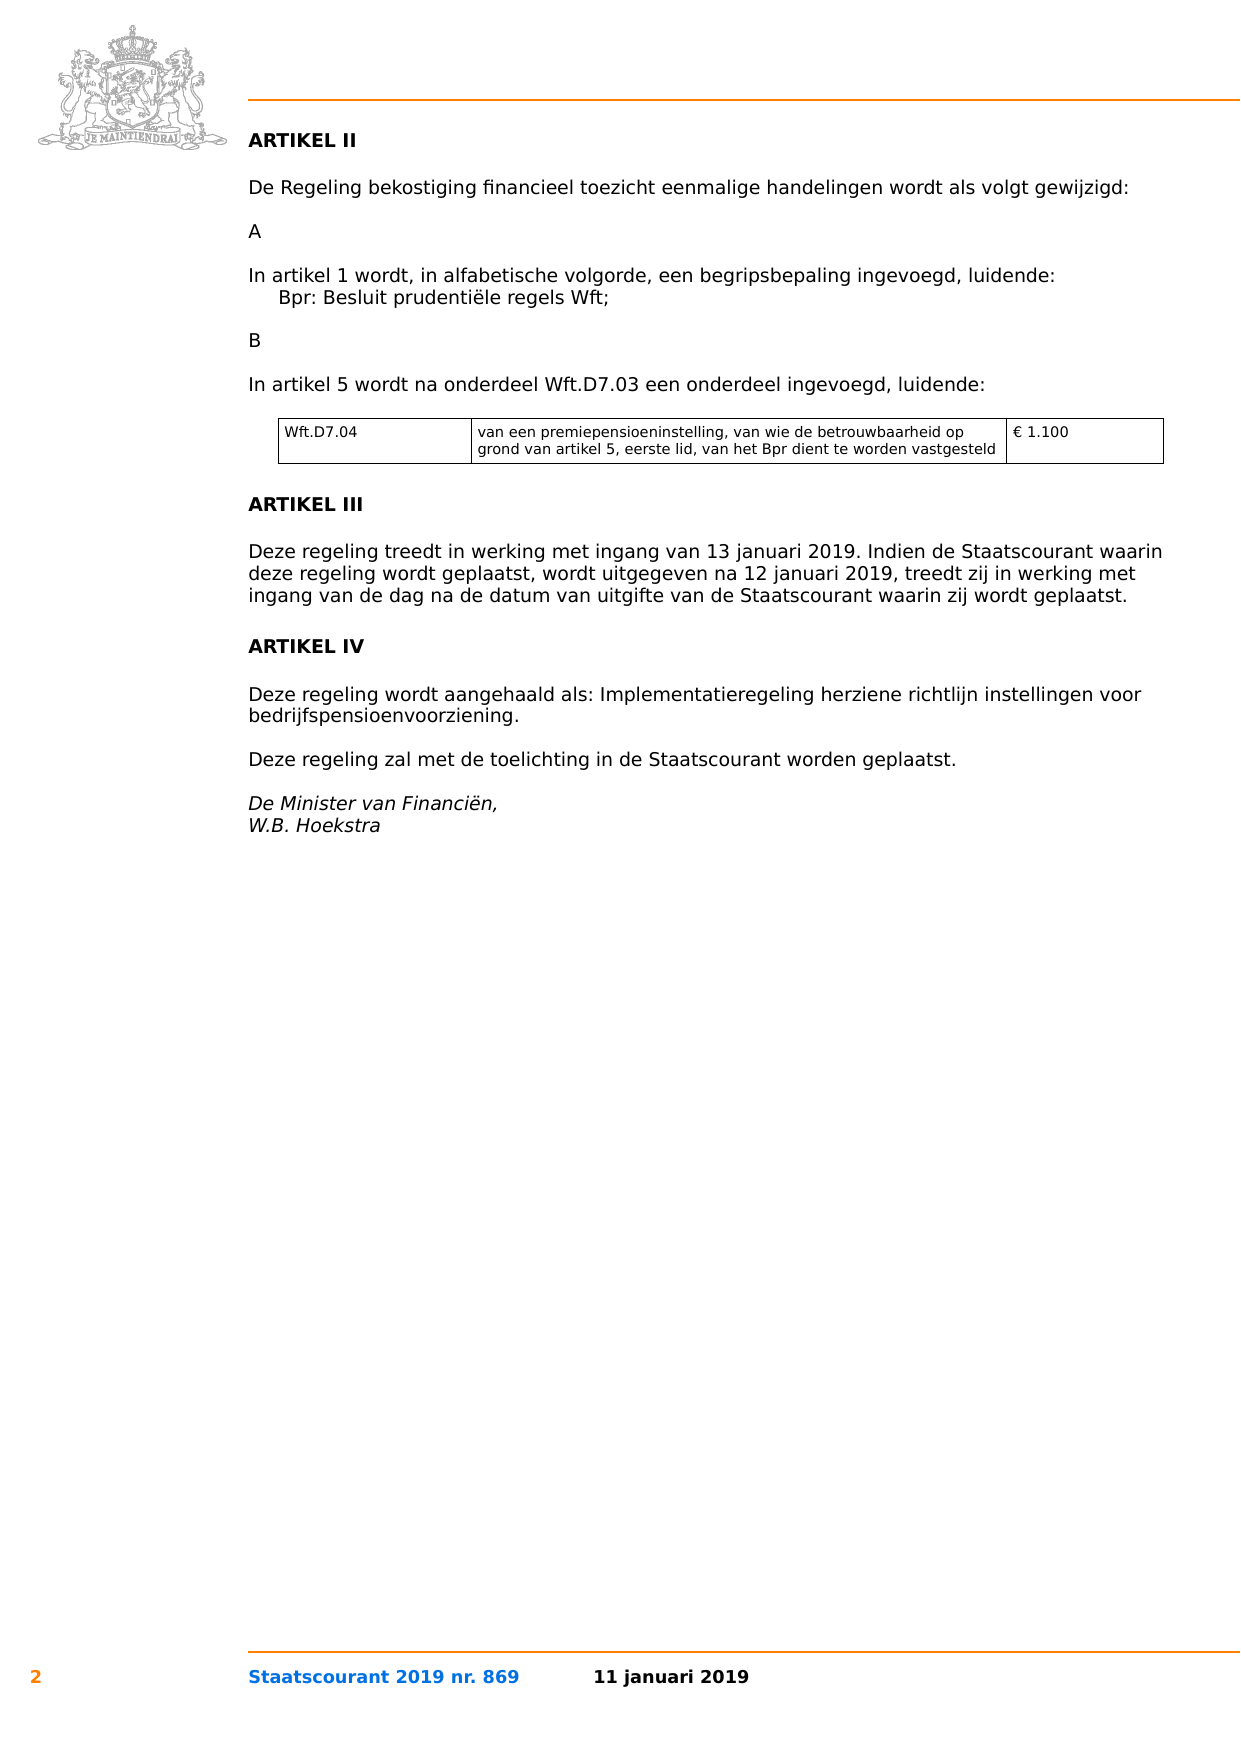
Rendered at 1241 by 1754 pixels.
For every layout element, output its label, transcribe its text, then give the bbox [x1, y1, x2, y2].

text A [248, 221, 1163, 243]
text Bpr: Besluit prudentiële regels Wft; [278, 287, 1163, 308]
table_header Wft.D7.04 [279, 419, 471, 462]
text De Minister van Financiën, W.B. Hoekstra [248, 793, 1163, 837]
table_header € 1.100 [1007, 419, 1163, 462]
text In artikel 5 wordt na onderdeel Wft.D7.03 een onderdeel ingevoegd, luidende: [248, 374, 1163, 396]
text Deze regeling treedt in werking met ingang van 13 januari 2019. Indien de Staatscourant waarin deze regeling wordt geplaatst, wordt uitgegeven na 12 januari 2019, treedt zij in werking met ingang van de dag na de datum van uitgifte van de Staatscourant waarin zij wordt geplaatst. [248, 541, 1163, 606]
text B [248, 330, 1163, 352]
text Deze regeling zal met de toelichting in de Staatscourant worden geplaatst. [248, 749, 1163, 771]
text De Regeling bekostiging financieel toezicht eenmalige handelingen wordt als volgt gewijzigd: [248, 177, 1163, 199]
text In artikel 1 wordt, in alfabetische volgorde, een begripsbepaling ingevoegd, luidende: [248, 264, 1163, 287]
table_header van een premiepensioeninstelling, van wie de betrouwbaarheid op grond van artikel 5, eerste lid, van het Bpr dient te worden vastgesteld [472, 419, 1006, 462]
text Deze regeling wordt aangehaald als: Implementatieregeling herziene richtlijn instellingen voor bedrijfspensioenvoorziening. [248, 683, 1163, 727]
subtitle ARTIKEL IV [248, 636, 1163, 658]
picture [38, 25, 227, 150]
subtitle ARTIKEL II [248, 130, 1163, 152]
subtitle ARTIKEL III [248, 493, 1163, 516]
